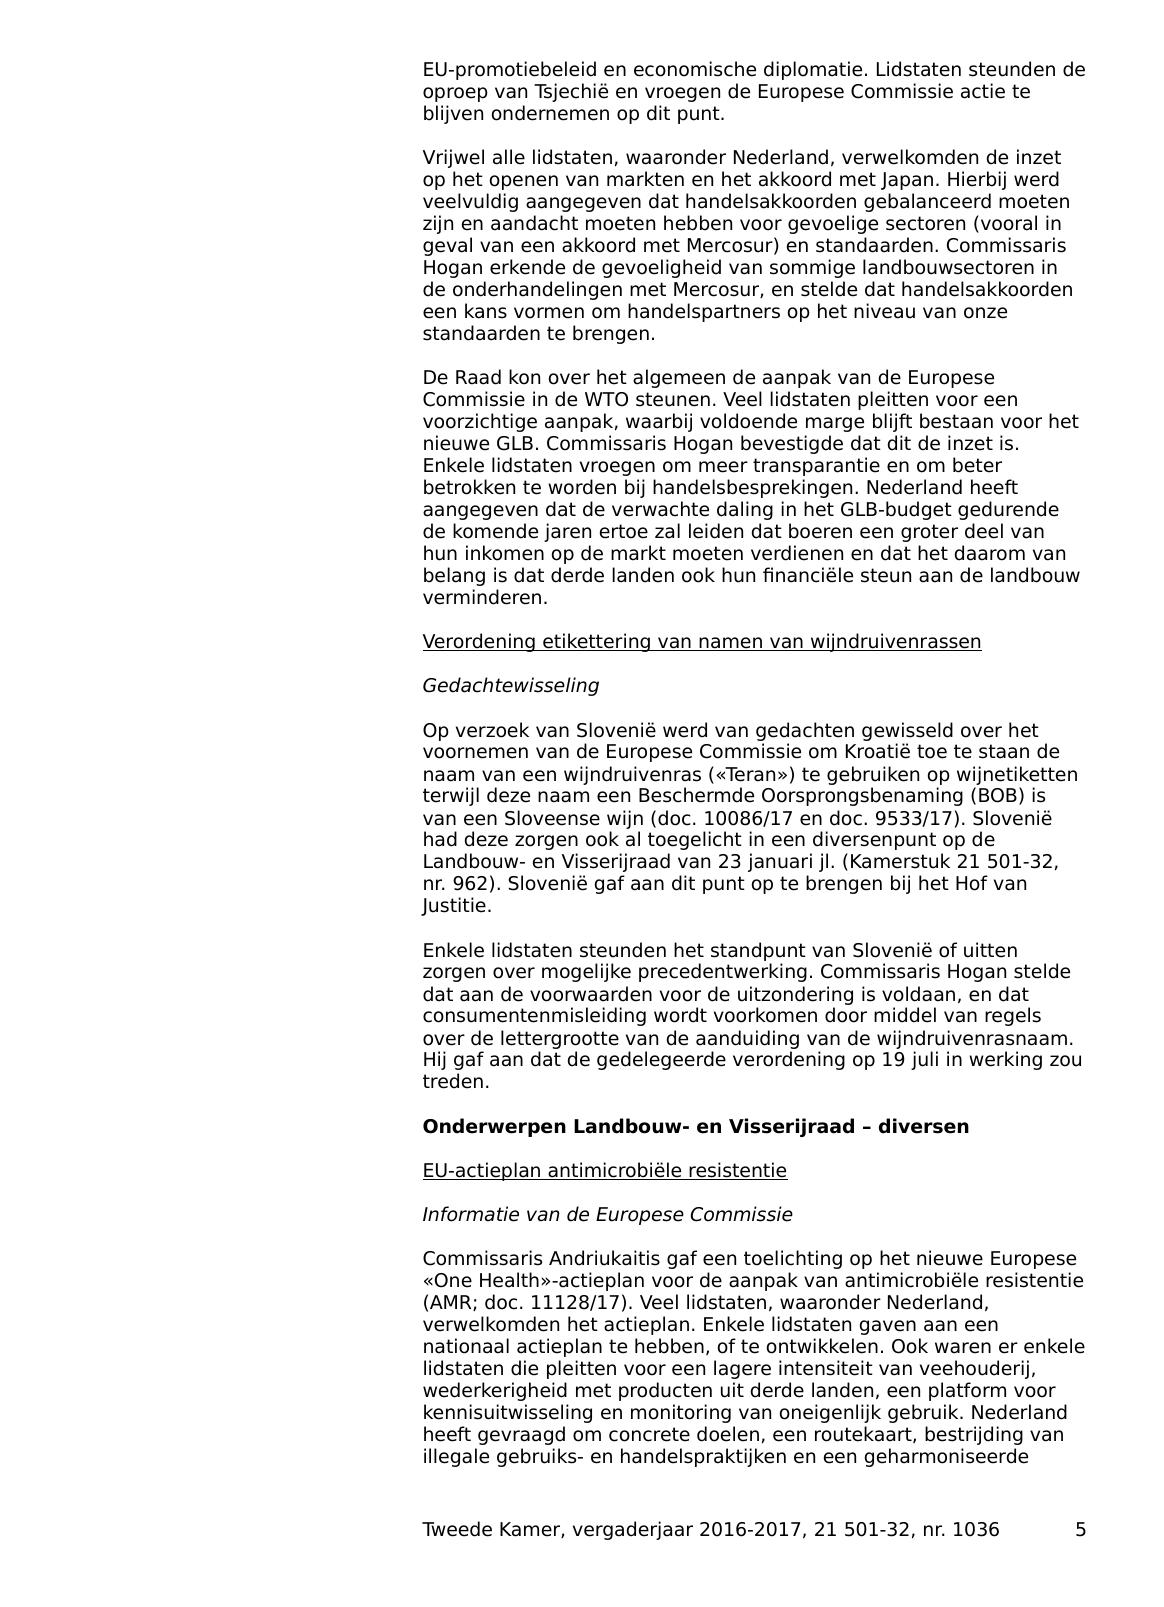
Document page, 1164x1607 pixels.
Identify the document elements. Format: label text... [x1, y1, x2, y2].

text Op verzoek van Slovenië werd van gedachten gewisseld over het voornemen van de Europese Commissie om Kroatië toe te staan de naam van een wijndruivenras («Teran») te gebruiken op wijnetiketten terwijl deze naam een Beschermde Oorsprongsbenaming (BOB) is van een Sloveense wijn (doc. 10086/17 en doc. 9533/17). Slovenië had deze zorgen ook al toegelicht in een diversenpunt op de Landbouw- en Visserijraad van 23 januari jl. (Kamerstuk 21 501-32, nr. 962). Slovenië gaf aan dit punt op te brengen bij het Hof van Justitie. [422, 719, 1087, 917]
text Gedachtewisseling [422, 675, 1087, 697]
subtitle Verordening etikettering van namen van wijndruivenrassen [422, 631, 1087, 653]
subtitle Onderwerpen Landbouw- en Visserijraad – diversen [422, 1116, 1087, 1137]
text Informatie van de Europese Commissie [422, 1204, 1087, 1226]
subtitle EU-actieplan antimicrobiële resistentie [422, 1160, 1087, 1182]
text Vrijwel alle lidstaten, waaronder Nederland, verwelkomden de inzet op het openen van markten en het akkoord met Japan. Hierbij werd veelvuldig aangegeven dat handelsakkoorden gebalanceerd moeten zijn en aandacht moeten hebben voor gevoelige sectoren (vooral in geval van een akkoord met Mercosur) en standaarden. Commissaris Hogan erkende de gevoeligheid van sommige landbouwsectoren in de onderhandelingen met Mercosur, en stelde dat handelsakkoorden een kans vormen om handelspartners op het niveau van onze standaarden te brengen. [422, 147, 1087, 345]
text De Raad kon over het algemeen de aanpak van de Europese Commissie in de WTO steunen. Veel lidstaten pleitten voor een voorzichtige aanpak, waarbij voldoende marge blijft bestaan voor het nieuwe GLB. Commissaris Hogan bevestigde dat dit de inzet is. Enkele lidstaten vroegen om meer transparantie en om beter betrokken te worden bij handelsbesprekingen. Nederland heeft aangegeven dat de verwachte daling in het GLB-budget gedurende de komende jaren ertoe zal leiden dat boeren een groter deel van hun inkomen op de markt moeten verdienen en dat het daarom van belang is dat derde landen ook hun financiële steun aan de landbouw verminderen. [422, 367, 1087, 609]
text Enkele lidstaten steunden het standpunt van Slovenië of uitten zorgen over mogelijke precedentwerking. Commissaris Hogan stelde dat aan de voorwaarden voor de uitzondering is voldaan, en dat consumentenmisleiding wordt voorkomen door middel van regels over de lettergrootte van de aanduiding van de wijndruivenrasnaam. Hij gaf aan dat de gedelegeerde verordening op 19 juli in werking zou treden. [422, 939, 1087, 1093]
text Commissaris Andriukaitis gaf een toelichting op het nieuwe Europese «One Health»-actieplan voor de aanpak van antimicrobiële resistentie (AMR; doc. 11128/17). Veel lidstaten, waaronder Nederland, verwelkomden het actieplan. Enkele lidstaten gaven aan een nationaal actieplan te hebben, of te ontwikkelen. Ook waren er enkele lidstaten die pleitten voor een lagere intensiteit van veehouderij, wederkerigheid met producten uit derde landen, een platform voor kennisuitwisseling en monitoring van oneigenlijk gebruik. Nederland heeft gevraagd om concrete doelen, een routekaart, bestrijding van illegale gebruiks- en handelspraktijken en een geharmoniseerde [422, 1248, 1087, 1468]
text EU-promotiebeleid en economische diplomatie. Lidstaten steunden de oproep van Tsjechië en vroegen de Europese Commissie actie te blijven ondernemen op dit punt. [422, 59, 1087, 125]
